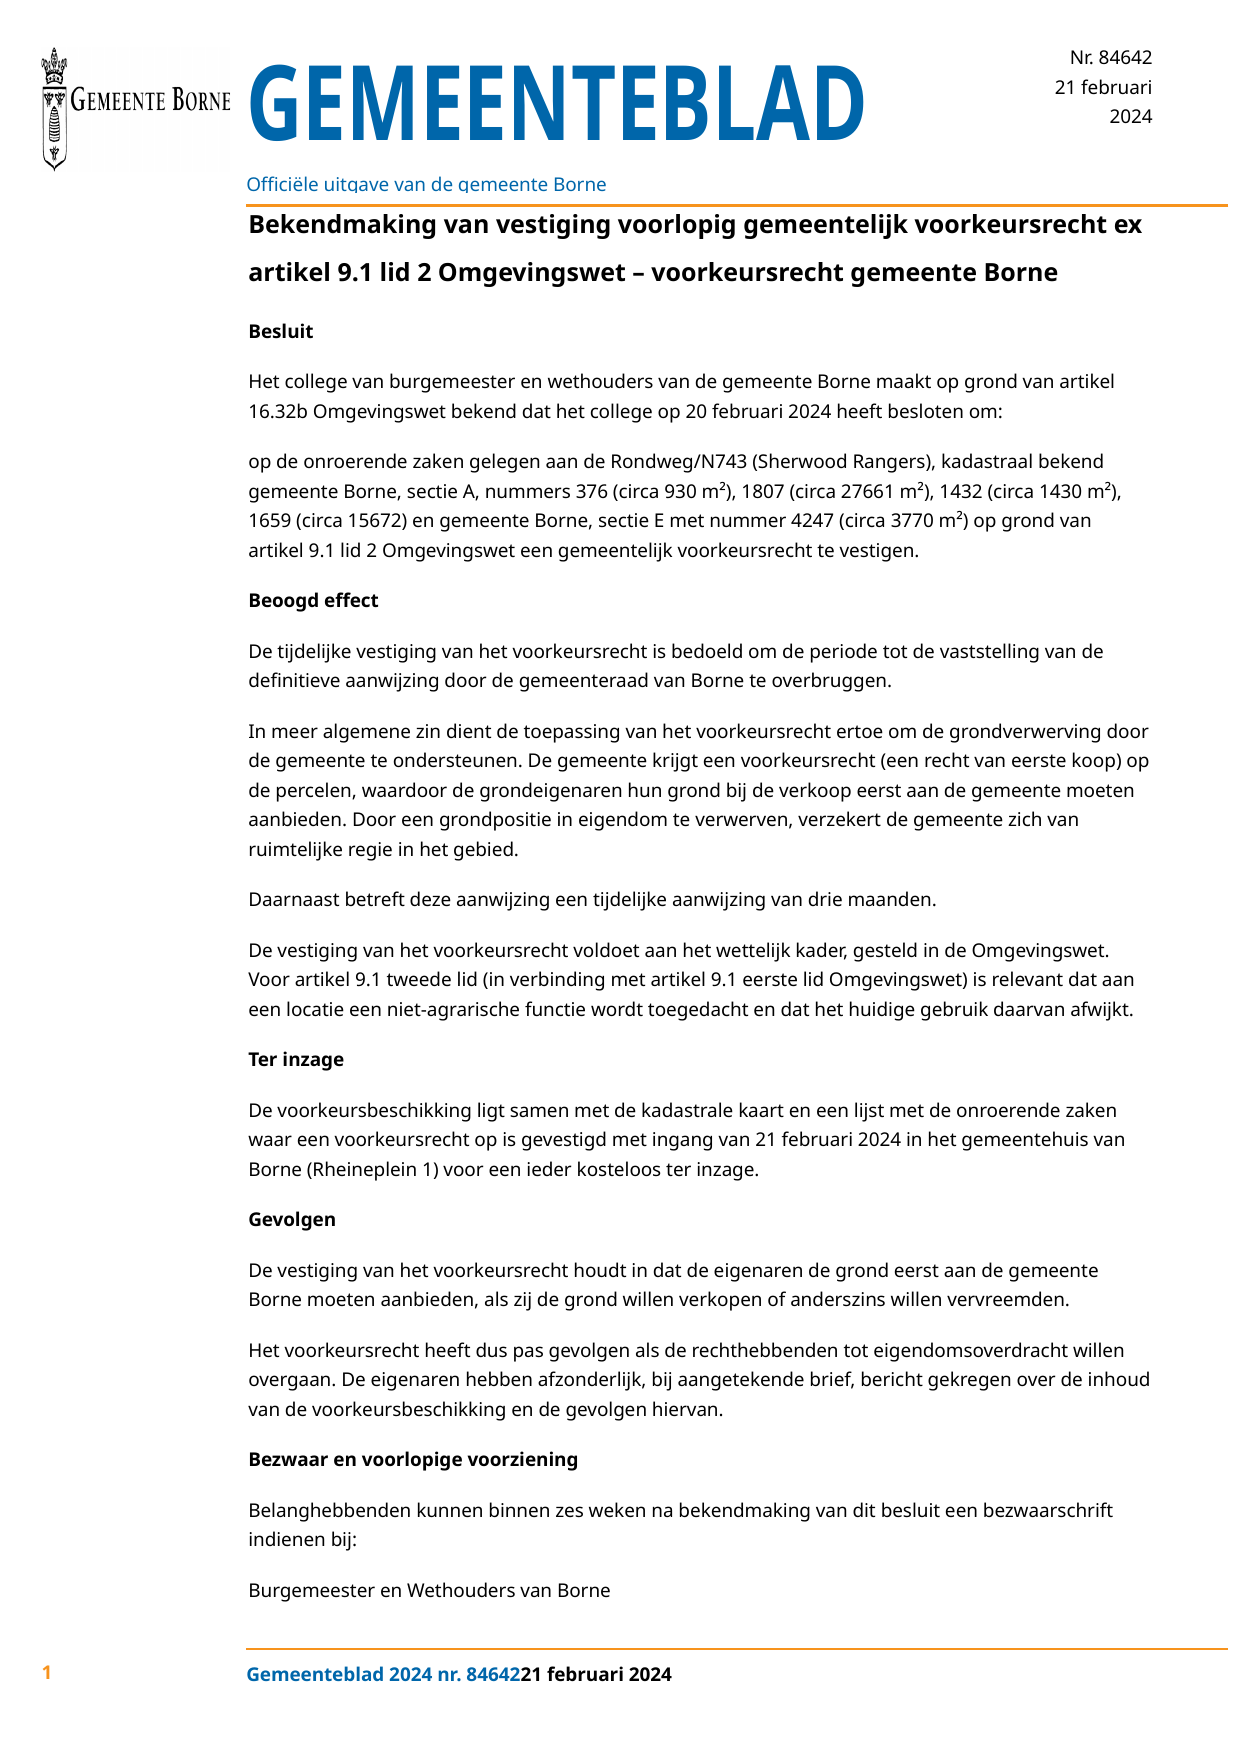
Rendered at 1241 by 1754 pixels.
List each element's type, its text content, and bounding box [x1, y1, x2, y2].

text De vestiging van het voorkeursrecht voldoet aan het wettelijk kader, gesteld in de Omgevingswet. Voor artikel 9.1 tweede lid (in verbinding met artikel 9.1 eerste lid Omgevingswet) is relevant dat aan een locatie een niet-agrarische functie wordt toegedacht en dat het huidige gebruik daarvan afwijkt. [248, 937, 1152, 1022]
text op de onroerende zaken gelegen aan de Rondweg/N743 (Sherwood Rangers), kadastraal bekend gemeente Borne, sectie A, nummers 376 (circa 930 m²), 1807 (circa 27661 m²), 1432 (circa 1430 m²), 1659 (circa 15672) en gemeente Borne, sectie E met nummer 4247 (circa 3770 m²) op grond van artikel 9.1 lid 2 Omgevingswet een gemeentelijk voorkeursrecht te vestigen. [248, 448, 1152, 563]
text Bezwaar en voorlopige voorziening [248, 1447, 1152, 1472]
text Daarnaast betreft deze aanwijzing een tijdelijke aanwijzing van drie maanden. [248, 887, 1152, 912]
text Bekendmaking van vestiging voorlopig gemeentelijk voorkeursrecht ex artikel 9.1 lid 2 Omgevingswet – voorkeursrecht gemeente Borne [248, 207, 1152, 288]
text Het voorkeursrecht heeft dus pas gevolgen als de rechthebbenden tot eigendomsoverdracht willen overgaan. De eigenaren hebben afzonderlijk, bij aangetekende brief, bericht gekregen over de inhoud van de voorkeursbeschikking en de gevolgen hiervan. [248, 1337, 1152, 1422]
text Belanghebbenden kunnen binnen zes weken na bekendmaking van dit besluit een bezwaarschrift indienen bij: [248, 1497, 1152, 1552]
text Gevolgen [248, 1207, 1152, 1232]
text De tijdelijke vestiging van het voorkeursrecht is bedoeld om de periode tot de vaststelling van de definitieve aanwijzing door de gemeenteraad van Borne te overbruggen. [248, 638, 1152, 693]
text Besluit [248, 318, 1152, 344]
text De vestiging van het voorkeursrecht houdt in dat de eigenaren de grond eerst aan de gemeente Borne moeten aanbieden, als zij de grond willen verkopen of anderszins willen vervreemden. [248, 1257, 1152, 1312]
picture [41, 47, 231, 172]
text Burgemeester en Wethouders van Borne [248, 1577, 1152, 1603]
text Beoogd effect [248, 587, 1152, 613]
text In meer algemene zin dient de toepassing van het voorkeursrecht ertoe om de grondverwerving door de gemeente te ondersteunen. De gemeente krijgt een voorkeursrecht (een recht van eerste koop) op de percelen, waardoor de grondeigenaren hun grond bij de verkoop eerst aan de gemeente moeten aanbieden. Door een grondpositie in eigendom te verwerven, verzekert de gemeente zich van ruimtelijke regie in het gebied. [248, 718, 1152, 862]
text Ter inzage [248, 1047, 1152, 1072]
text Het college van burgemeester en wethouders van de gemeente Borne maakt op grond van artikel 16.32b Omgevingswet bekend dat het college op 20 februari 2024 heeft besloten om: [248, 368, 1152, 424]
text De voorkeursbeschikking ligt samen met de kadastrale kaart en een lijst met de onroerende zaken waar een voorkeursrecht op is gevestigd met ingang van 21 februari 2024 in het gemeentehuis van Borne (Rheineplein 1) voor een ieder kosteloos ter inzage. [248, 1097, 1152, 1182]
